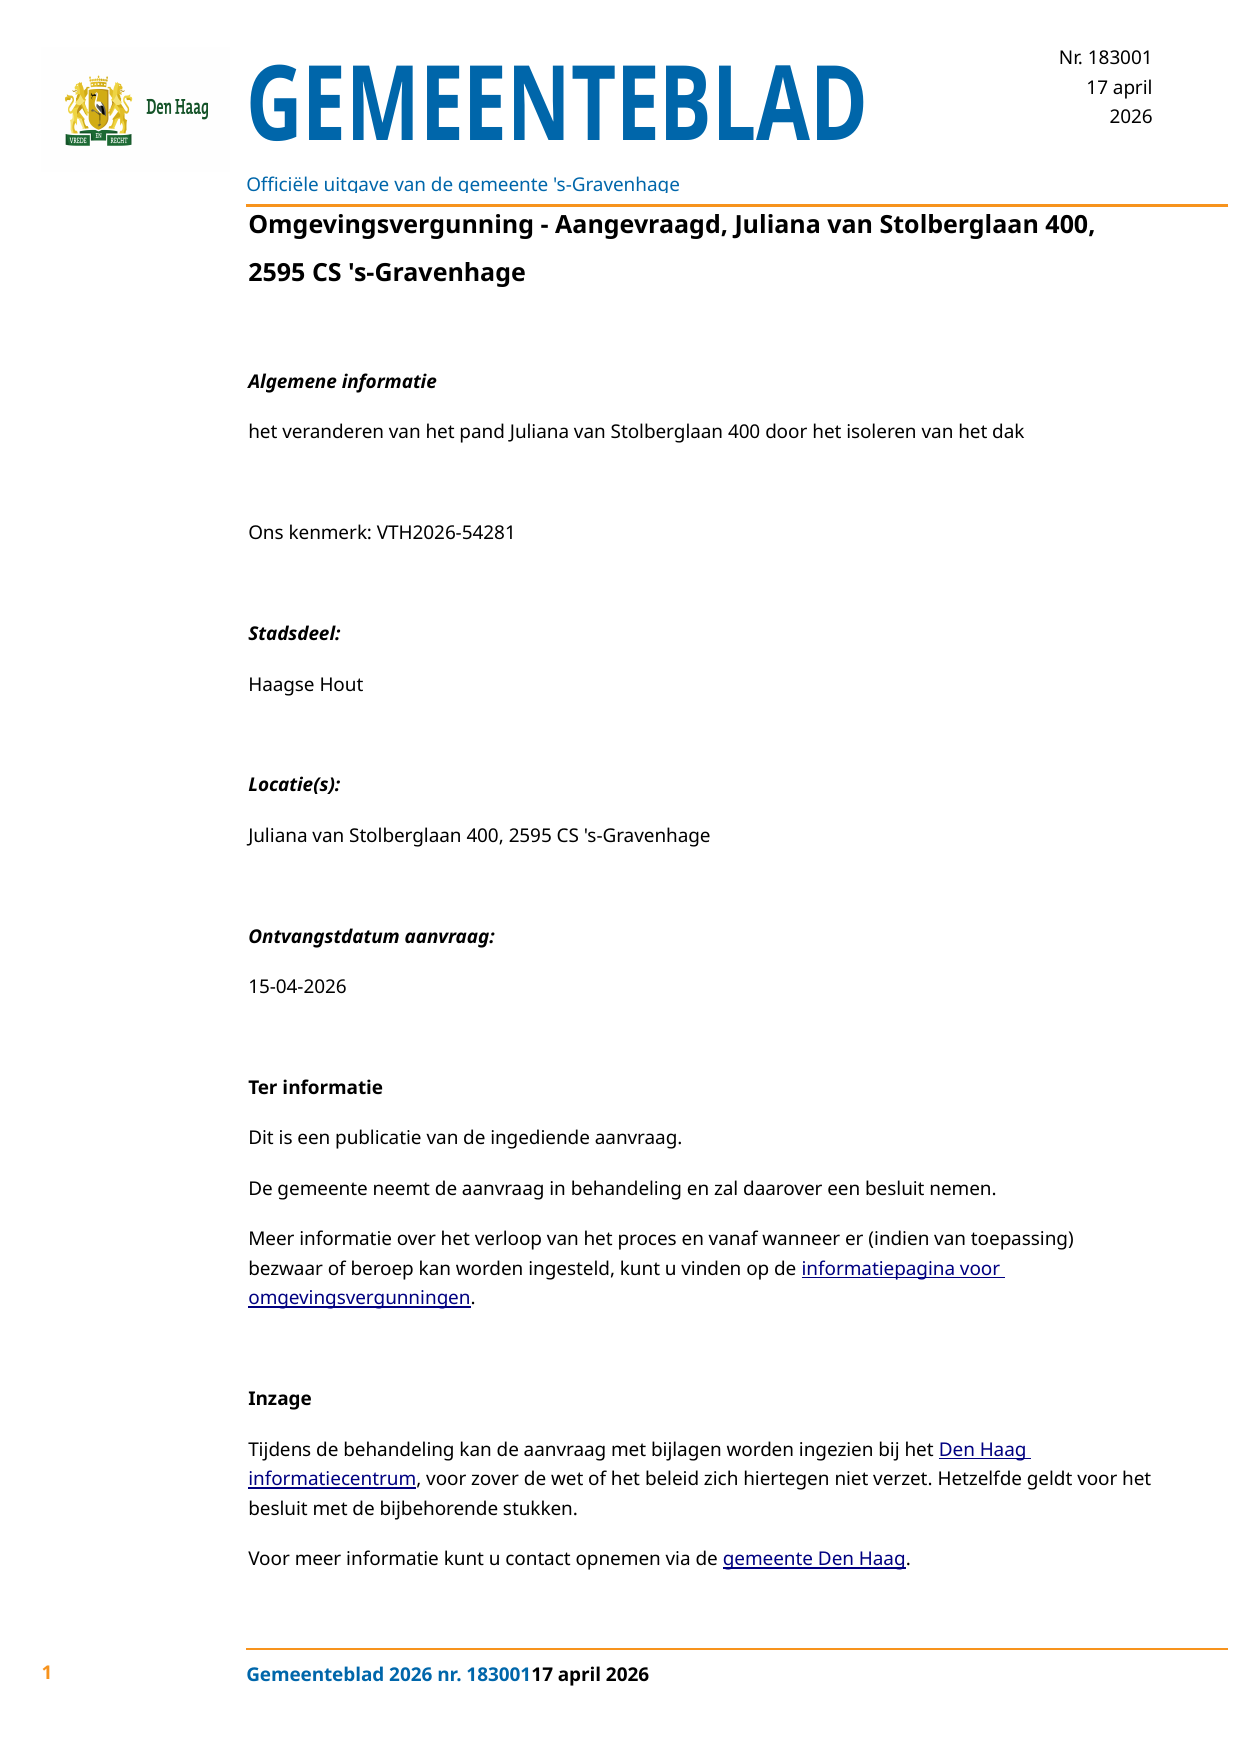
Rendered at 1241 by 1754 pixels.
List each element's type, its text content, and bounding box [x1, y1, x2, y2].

text Ter informatie [248, 1074, 1152, 1100]
text Algemene informatie [248, 368, 1152, 394]
picture [41, 47, 231, 172]
text Voor meer informatie kunt u contact opnemen via de gemeente Den Haag. [248, 1545, 1152, 1571]
text De gemeente neemt de aanvraag in behandeling en zal daarover een besluit nemen. [248, 1175, 1152, 1201]
text Ons kenmerk: VTH2026-54281 [248, 519, 1152, 545]
text Omgevingsvergunning - Aangevraagd, Juliana van Stolberglaan 400, 2595 CS 's-Gravenhage [248, 207, 1152, 288]
text Juliana van Stolberglaan 400, 2595 CS 's-Gravenhage [248, 822, 1152, 848]
text 15-04-2026 [248, 973, 1152, 999]
text Ontvangstdatum aanvraag: [248, 923, 1152, 949]
text Locatie(s): [248, 772, 1152, 797]
text het veranderen van het pand Juliana van Stolberglaan 400 door het isoleren van het dak [248, 419, 1152, 444]
text Haagse Hout [248, 671, 1152, 697]
text Dit is een publicatie van de ingediende aanvraag. [248, 1124, 1152, 1150]
text Tijdens de behandeling kan de aanvraag met bijlagen worden ingezien bij het Den Haag informatiecentrum, voor zover de wet of het beleid zich hiertegen niet verzet. Hetzelfde geldt voor het besluit met de bijbehorende stukken. [248, 1436, 1152, 1521]
text Meer informatie over het verloop van het proces en vanaf wanneer er (indien van toepassing) bezwaar of beroep kan worden ingesteld, kunt u vinden op de informatiepagina voor omgevingsvergunningen. [248, 1225, 1152, 1310]
text Inzage [248, 1385, 1152, 1411]
text Stadsdeel: [248, 620, 1152, 646]
